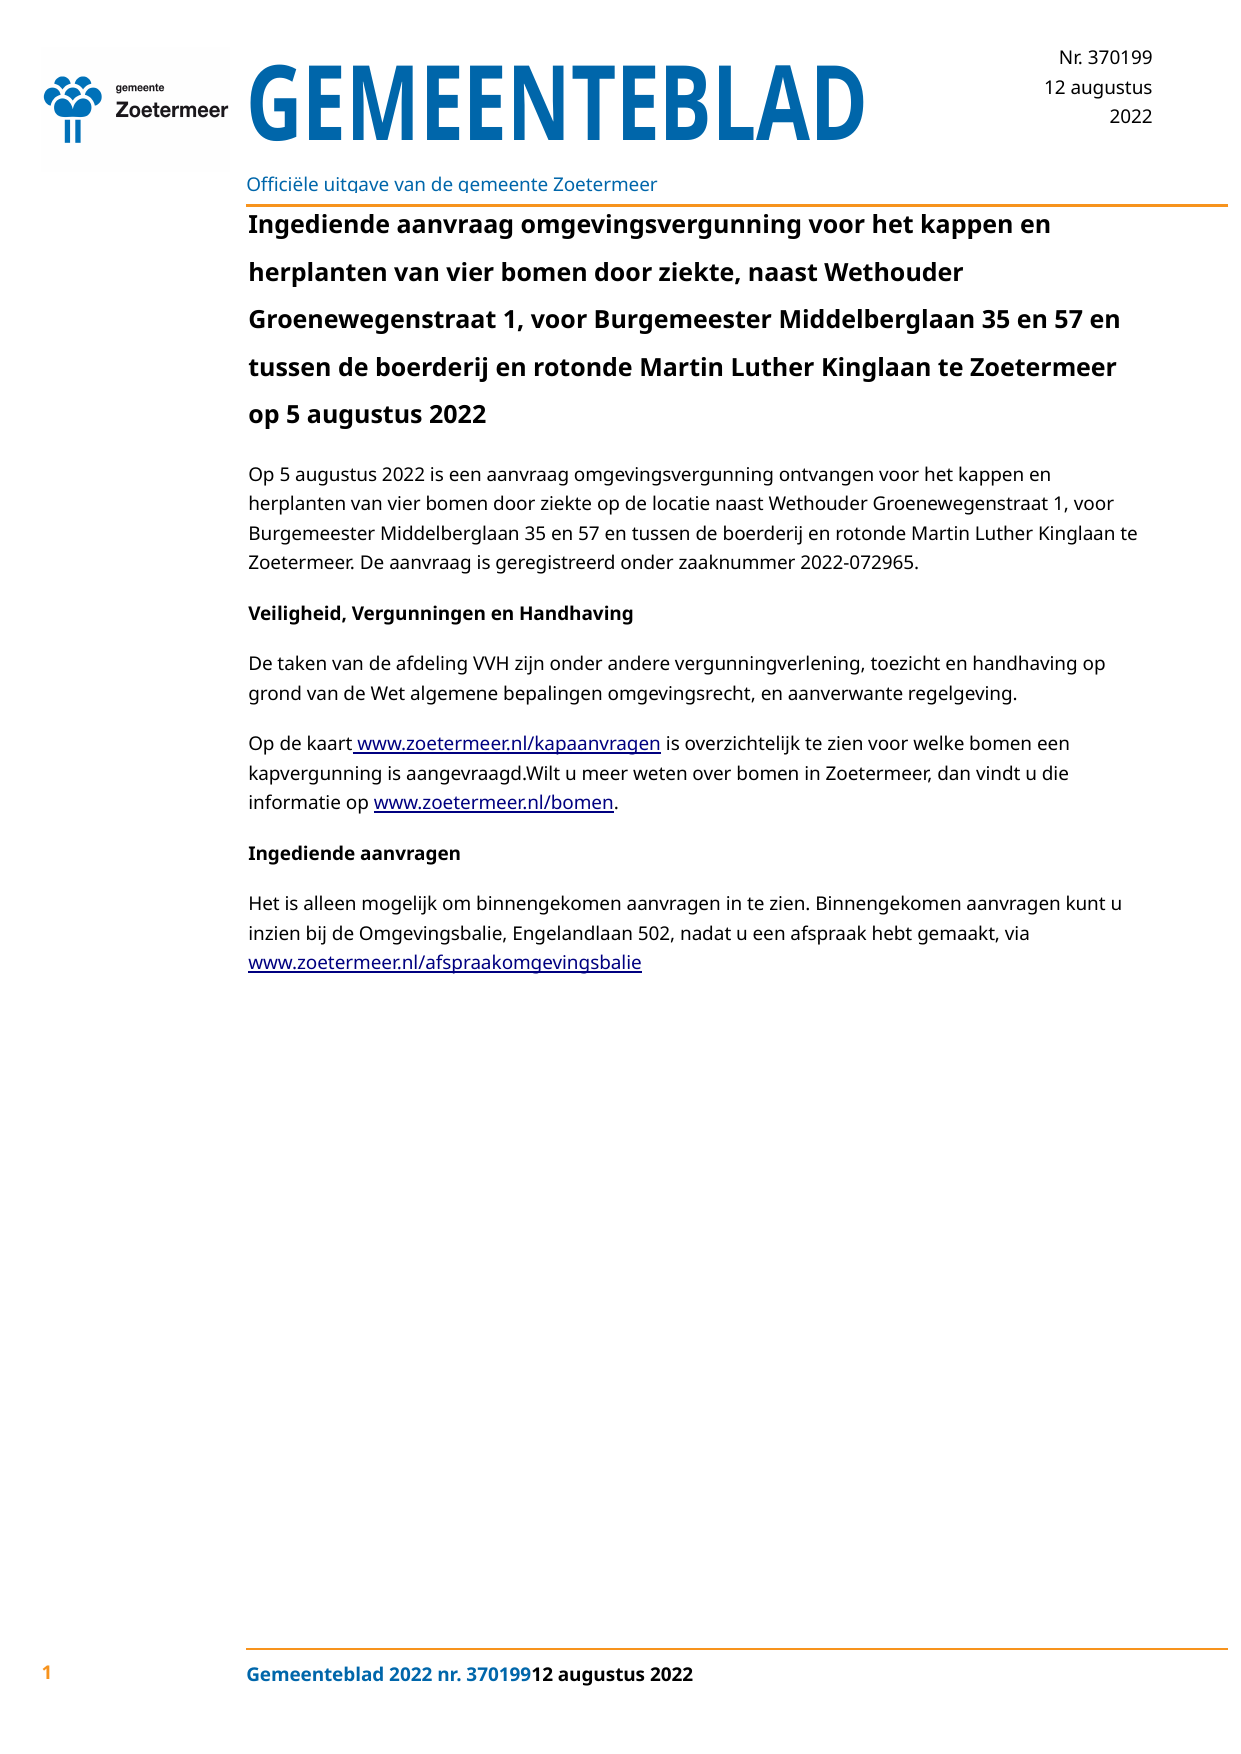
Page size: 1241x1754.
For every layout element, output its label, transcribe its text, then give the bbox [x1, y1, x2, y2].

text Veiligheid, Vergunningen en Handhaving [248, 600, 1152, 626]
text Ingediende aanvraag omgevingsvergunning voor het kappen en herplanten van vier bomen door ziekte, naast Wethouder Groenewegenstraat 1, voor Burgemeester Middelberglaan 35 en 57 en tussen de boerderij en rotonde Martin Luther Kinglaan te Zoetermeer op 5 augustus 2022 [248, 207, 1152, 431]
text Het is alleen mogelijk om binnengekomen aanvragen in te zien. Binnengekomen aanvragen kunt u inzien bij de Omgevingsbalie, Engelandlaan 502, nadat u een afspraak hebt gemaakt, via www.zoetermeer.nl/afspraakomgevingsbalie [248, 890, 1152, 975]
text De taken van de afdeling VVH zijn onder andere vergunningverlening, toezicht en handhaving op grond van de Wet algemene bepalingen omgevingsrecht, en aanverwante regelgeving. [248, 650, 1152, 706]
picture [41, 47, 231, 172]
text Ingediende aanvragen [248, 840, 1152, 866]
text Op 5 augustus 2022 is een aanvraag omgevingsvergunning ontvangen voor het kappen en herplanten van vier bomen door ziekte op de locatie naast Wethouder Groenewegenstraat 1, voor Burgemeester Middelberglaan 35 en 57 en tussen de boerderij en rotonde Martin Luther Kinglaan te Zoetermeer. De aanvraag is geregistreerd onder zaaknummer 2022-072965. [248, 461, 1152, 575]
text Op de kaart www.zoetermeer.nl/kapaanvragen is overzichtelijk te zien voor welke bomen een kapvergunning is aangevraagd.Wilt u meer weten over bomen in Zoetermeer, dan vindt u die informatie op www.zoetermeer.nl/bomen. [248, 730, 1152, 815]
